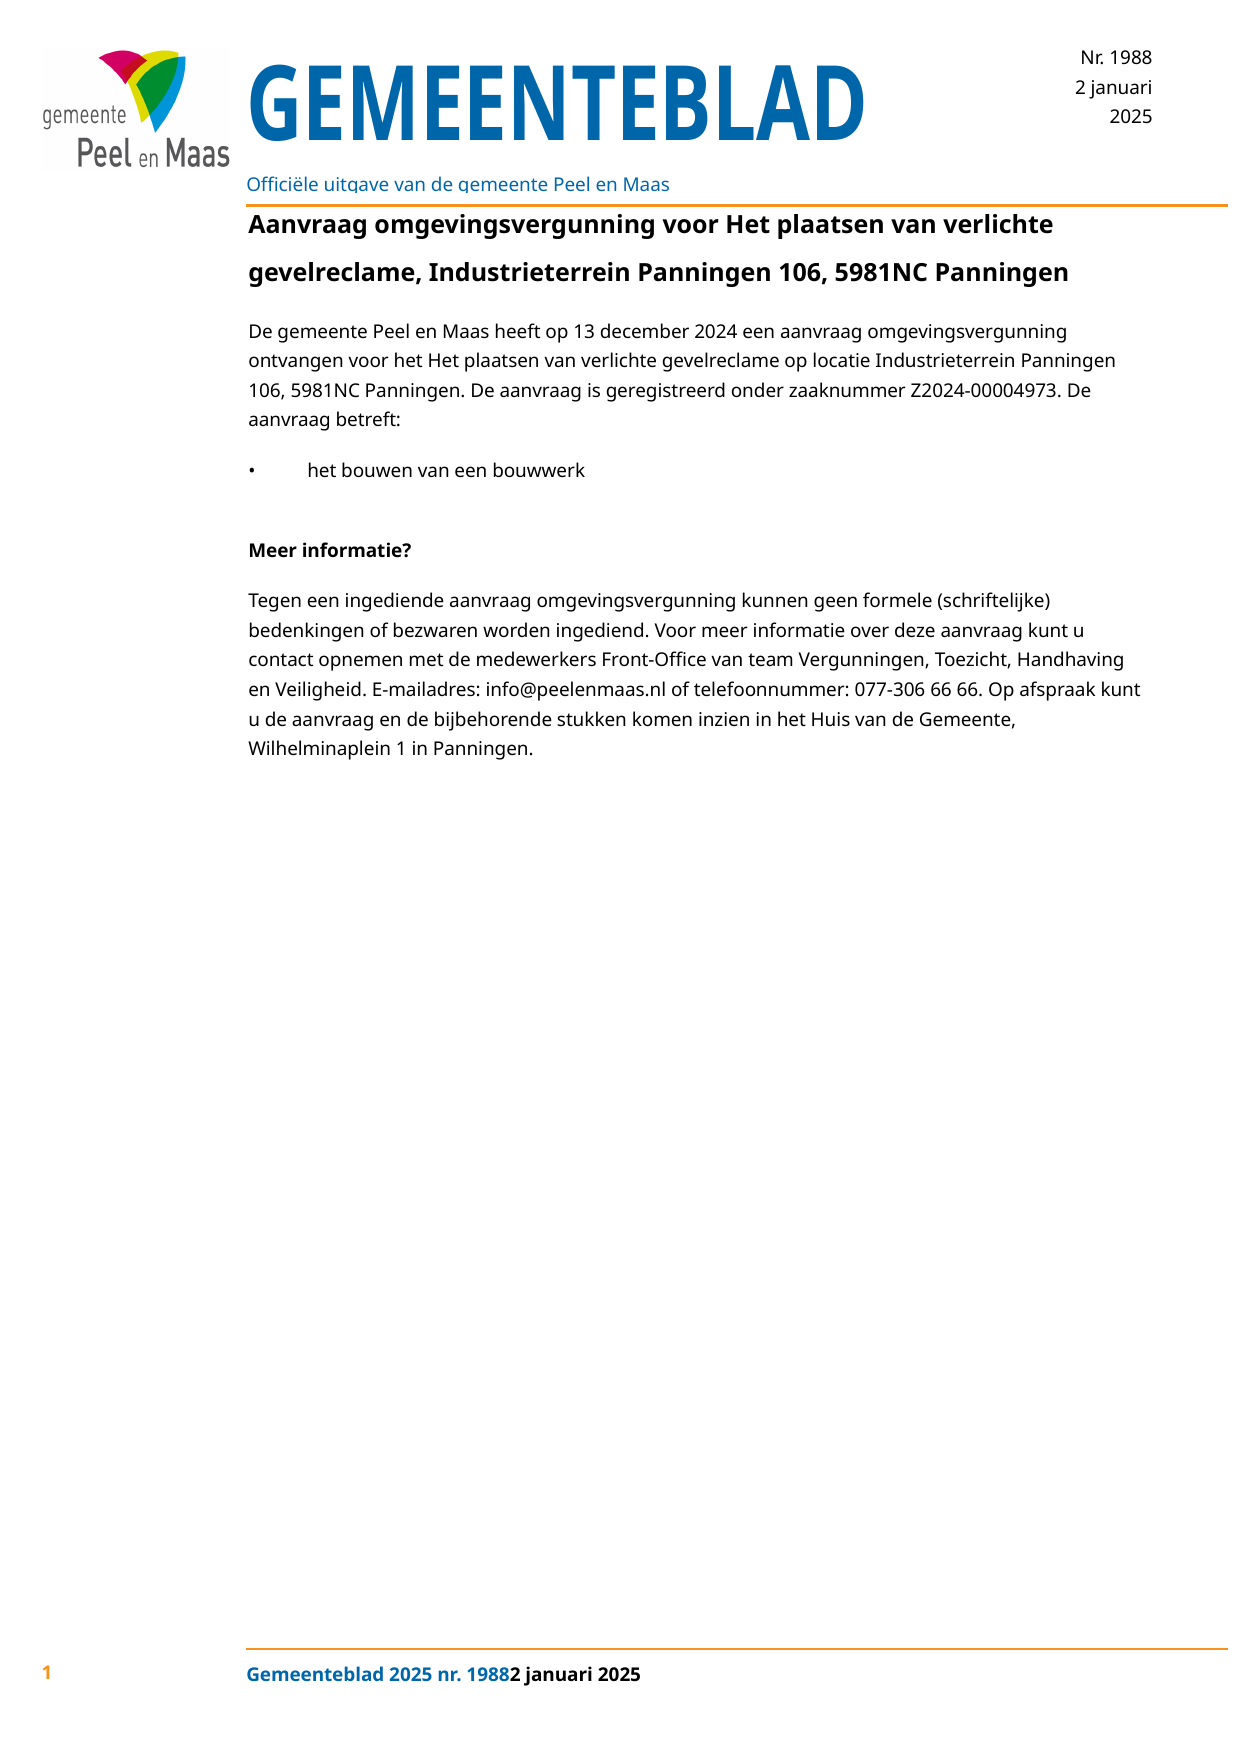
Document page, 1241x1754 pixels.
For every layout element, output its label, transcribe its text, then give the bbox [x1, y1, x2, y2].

text Aanvraag omgevingsvergunning voor Het plaatsen van verlichte gevelreclame, Industrieterrein Panningen 106, 5981NC Panningen [248, 207, 1152, 288]
text Meer informatie? [248, 537, 1152, 563]
text Tegen een ingediende aanvraag omgevingsvergunning kunnen geen formele (schriftelijke) bedenkingen of bezwaren worden ingediend. Voor meer informatie over deze aanvraag kunt u contact opnemen met de medewerkers Front-Office van team Vergunningen, Toezicht, Handhaving en Veiligheid. E-mailadres: info@peelenmaas.nl of telefoonnummer: 077-306 66 66. Op afspraak kunt u de aanvraag en de bijbehorende stukken komen inzien in het Huis van de Gemeente, Wilhelminaplein 1 in Panningen. [248, 587, 1152, 761]
text De gemeente Peel en Maas heeft op 13 december 2024 een aanvraag omgevingsvergunning ontvangen voor het Het plaatsen van verlichte gevelreclame op locatie Industrieterrein Panningen 106, 5981NC Panningen. De aanvraag is geregistreerd onder zaaknummer Z2024-00004973. De aanvraag betreft: [248, 318, 1152, 432]
picture [41, 47, 231, 172]
list het bouwen van een bouwwerk [248, 457, 1152, 483]
